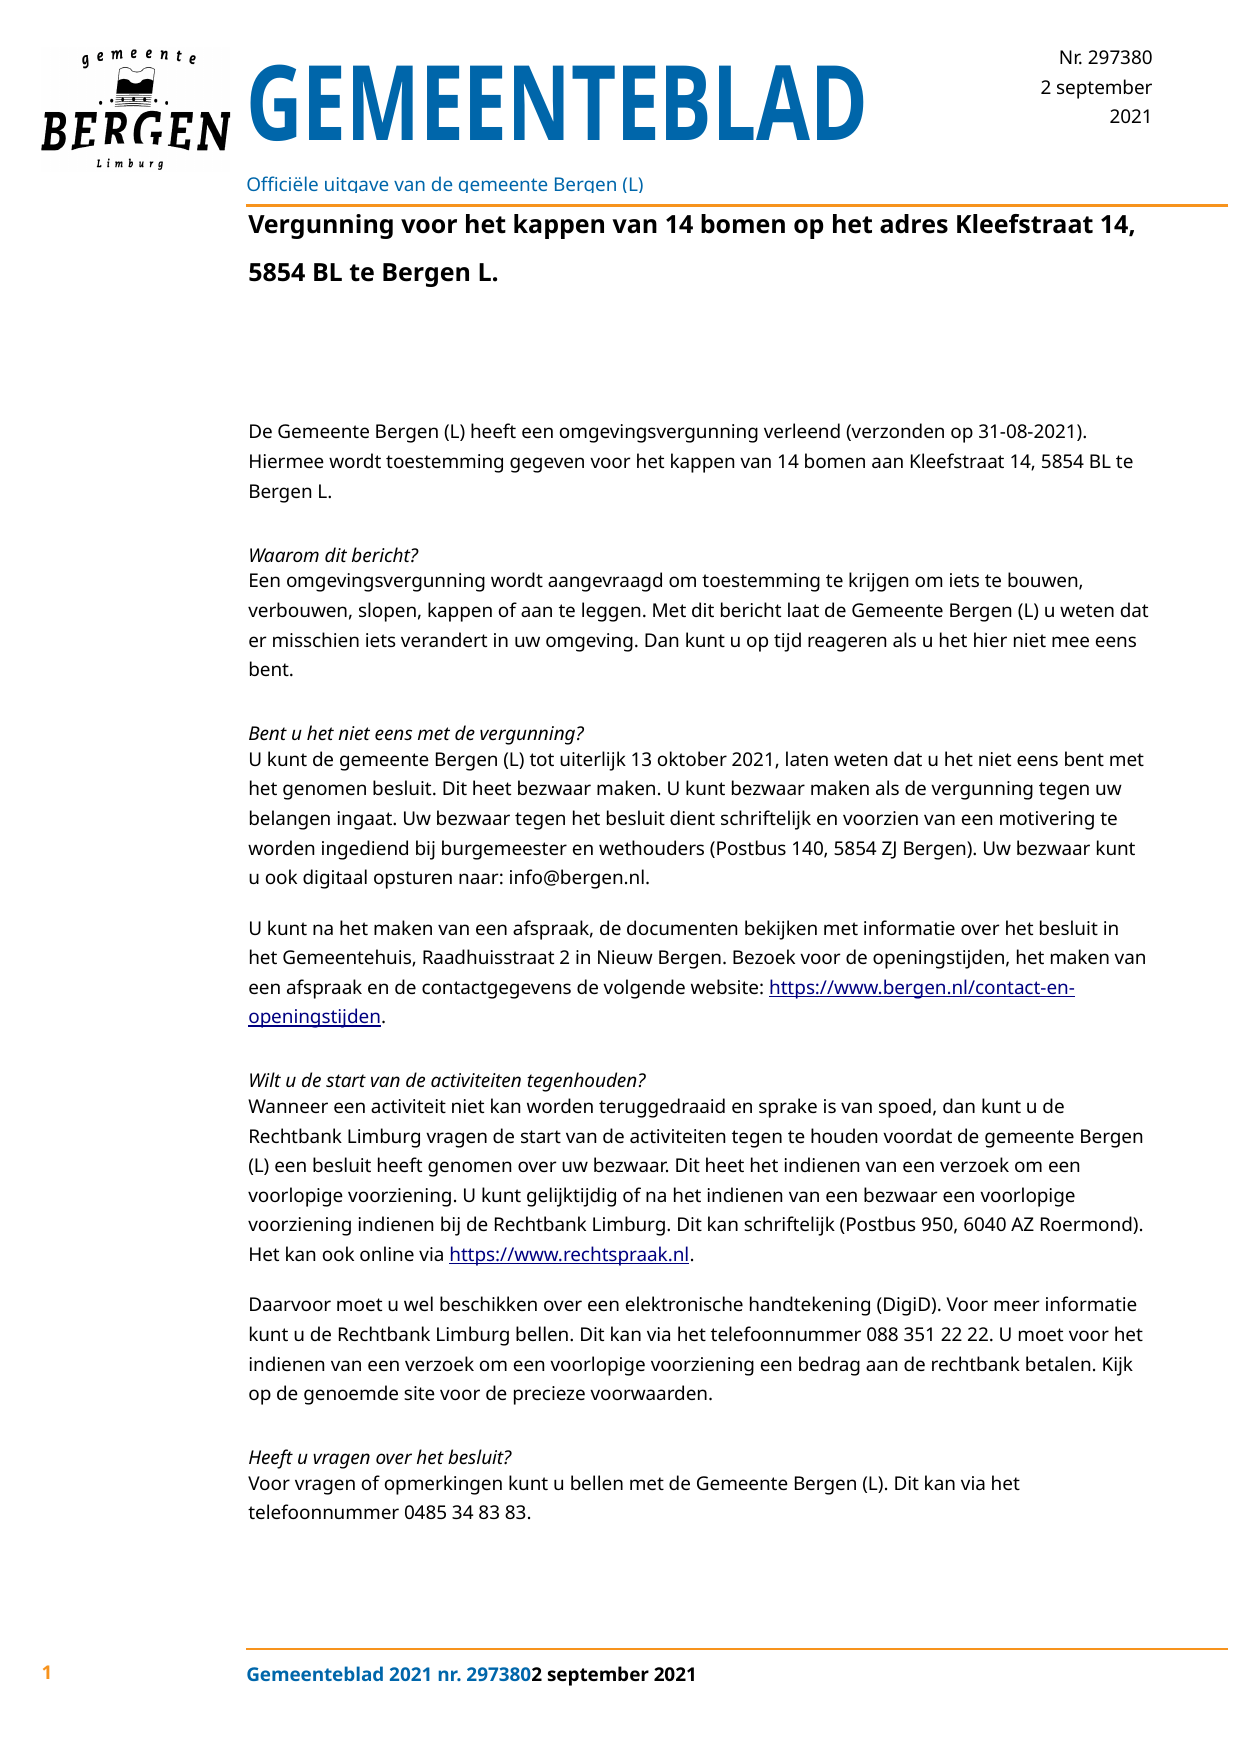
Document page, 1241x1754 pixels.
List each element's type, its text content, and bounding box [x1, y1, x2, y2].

picture [41, 47, 231, 172]
text Voor vragen of opmerkingen kunt u bellen met de Gemeente Bergen (L). Dit kan via het telefoonnummer 0485 34 83 83. [248, 1470, 1152, 1525]
text U kunt de gemeente Bergen (L) tot uiterlijk 13 oktober 2021, laten weten dat u het niet eens bent met het genomen besluit. Dit heet bezwaar maken. U kunt bezwaar maken als de vergunning tegen uw belangen ingaat. Uw bezwaar tegen het besluit dient schriftelijk en voorzien van een motivering te worden ingediend bij burgemeester en wethouders (Postbus 140, 5854 ZJ Bergen). Uw bezwaar kunt u ook digitaal opsturen naar: info@bergen.nl. [248, 746, 1152, 890]
text Een omgevingsvergunning wordt aangevraagd om toestemming te krijgen om iets te bouwen, verbouwen, slopen, kappen of aan te leggen. Met dit bericht laat de Gemeente Bergen (L) u weten dat er misschien iets verandert in uw omgeving. Dan kunt u op tijd reageren als u het hier niet mee eens bent. [248, 568, 1152, 682]
text De Gemeente Bergen (L) heeft een omgevingsvergunning verleend (verzonden op 31-08-2021). Hiermee wordt toestemming gegeven voor het kappen van 14 bomen aan Kleefstraat 14, 5854 BL te Bergen L. [248, 419, 1152, 504]
text Wilt u de start van de activiteiten tegenhouden? [248, 1067, 1152, 1093]
text Bent u het niet eens met de vergunning? [248, 720, 1152, 746]
text Wanneer een activiteit niet kan worden teruggedraaid en sprake is van spoed, dan kunt u de Rechtbank Limburg vragen de start van de activiteiten tegen te houden voordat de gemeente Bergen (L) een besluit heeft genomen over uw bezwaar. Dit heet het indienen van een verzoek om een voorlopige voorziening. U kunt gelijktijdig of na het indienen van een bezwaar een voorlopige voorziening indienen bij de Rechtbank Limburg. Dit kan schriftelijk (Postbus 950, 6040 AZ Roermond). Het kan ook online via https://www.rechtspraak.nl. [248, 1093, 1152, 1267]
text Heeft u vragen over het besluit? [248, 1444, 1152, 1470]
text Waarom dit bericht? [248, 542, 1152, 568]
text Vergunning voor het kappen van 14 bomen op het adres Kleefstraat 14, 5854 BL te Bergen L. [248, 207, 1152, 288]
text Daarvoor moet u wel beschikken over een elektronische handtekening (DigiD). Voor meer informatie kunt u de Rechtbank Limburg bellen. Dit kan via het telefoonnummer 088 351 22 22. U moet voor het indienen van een verzoek om een voorlopige voorziening een bedrag aan de rechtbank betalen. Kijk op de genoemde site voor de precieze voorwaarden. [248, 1292, 1152, 1406]
text U kunt na het maken van een afspraak, de documenten bekijken met informatie over het besluit in het Gemeentehuis, Raadhuisstraat 2 in Nieuw Bergen. Bezoek voor de openingstijden, het maken van een afspraak en de contactgegevens de volgende website: https://www.bergen.nl/contact-en-openingstijden. [248, 915, 1152, 1029]
